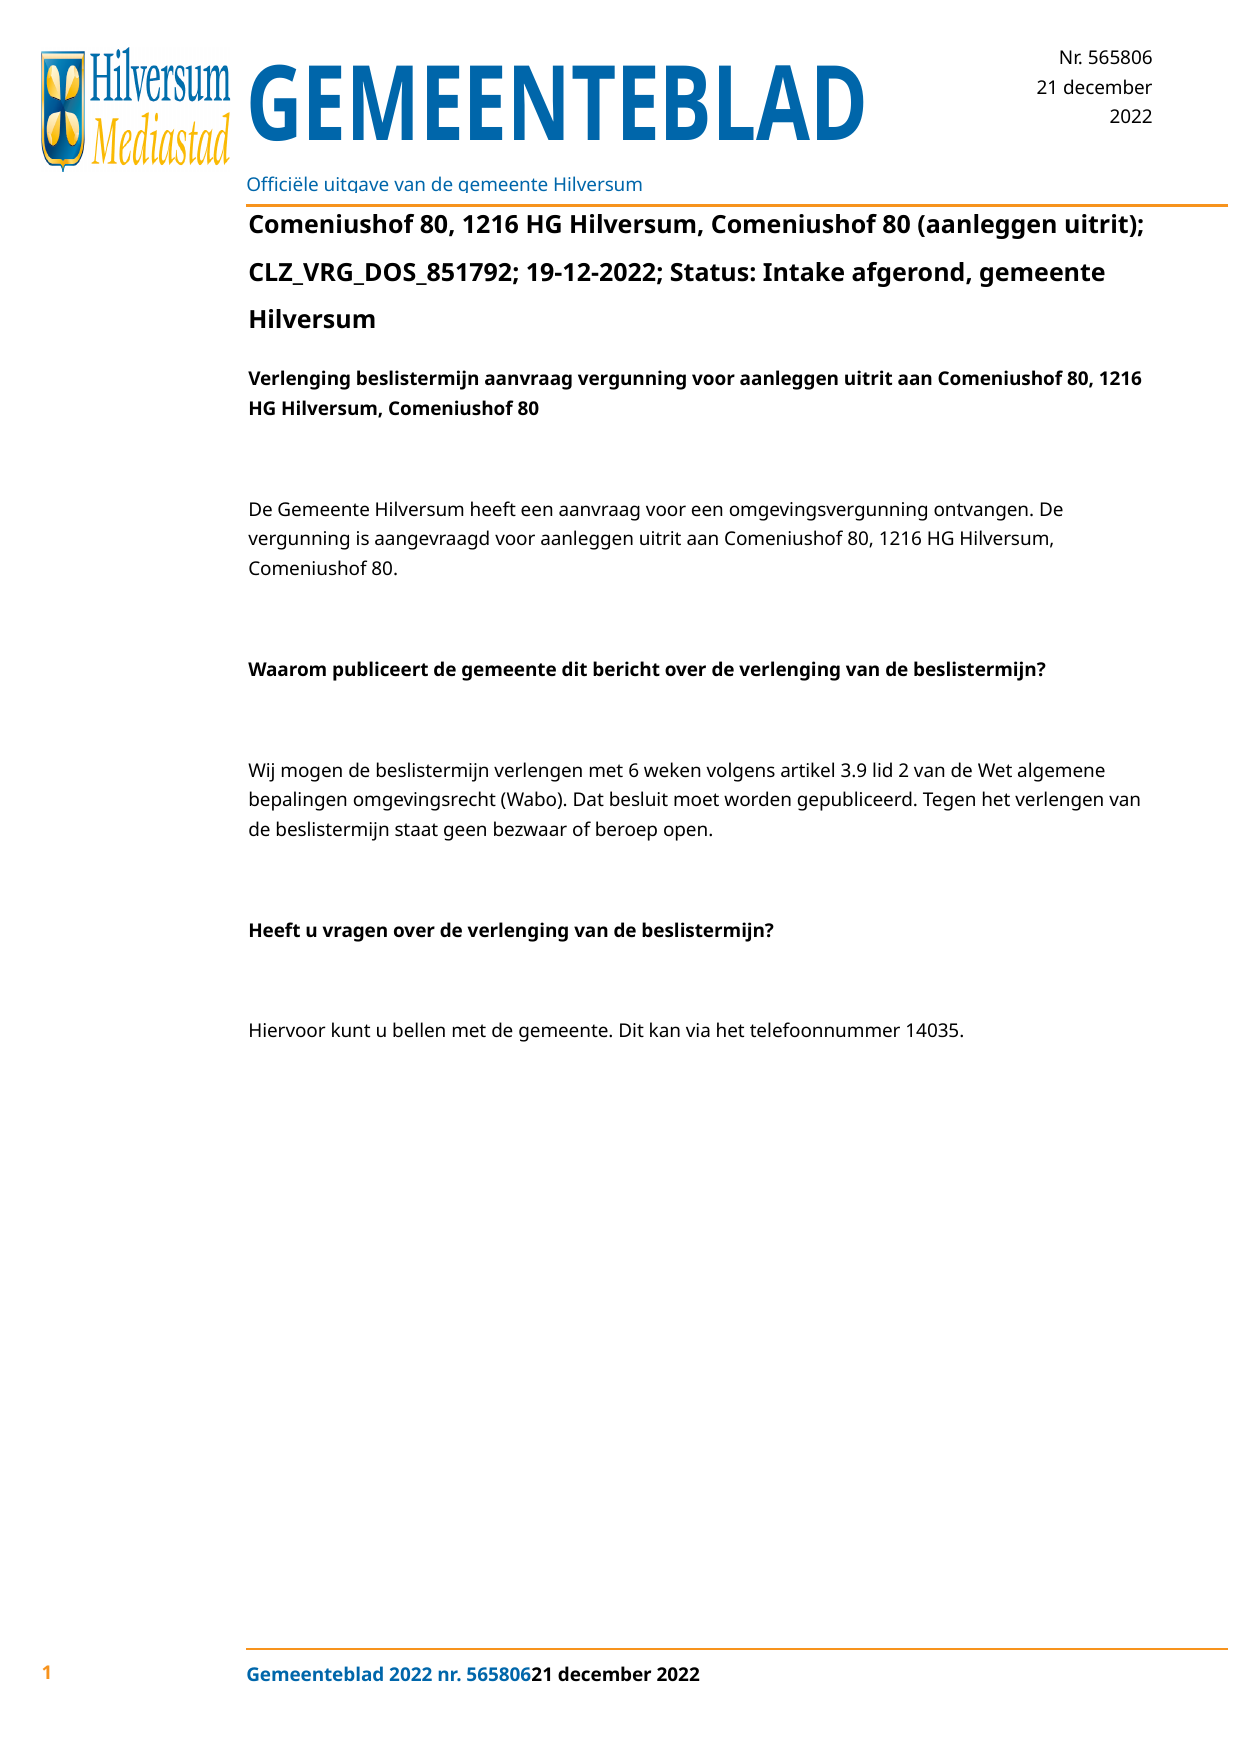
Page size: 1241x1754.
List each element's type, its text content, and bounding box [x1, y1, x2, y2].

picture [41, 47, 231, 172]
text Wij mogen de beslistermijn verlengen met 6 weken volgens artikel 3.9 lid 2 van de Wet algemene bepalingen omgevingsrecht (Wabo). Dat besluit moet worden gepubliceerd. Tegen het verlengen van de beslistermijn staat geen bezwaar of beroep open. [248, 757, 1152, 842]
text Heeft u vragen over de verlenging van de beslistermijn? [248, 917, 1152, 942]
text De Gemeente Hilversum heeft een aanvraag voor een omgevingsvergunning ontvangen. De vergunning is aangevraagd voor aanleggen uitrit aan Comeniushof 80, 1216 HG Hilversum, Comeniushof 80. [248, 496, 1152, 581]
text Comeniushof 80, 1216 HG Hilversum, Comeniushof 80 (aanleggen uitrit); CLZ_VRG_DOS_851792; 19-12-2022; Status: Intake afgerond, gemeente Hilversum [248, 207, 1152, 336]
text Verlenging beslistermijn aanvraag vergunning voor aanleggen uitrit aan Comeniushof 80, 1216 HG Hilversum, Comeniushof 80 [248, 366, 1152, 421]
text Waarom publiceert de gemeente dit bericht over de verlenging van de beslistermijn? [248, 656, 1152, 682]
text Hiervoor kunt u bellen met de gemeente. Dit kan via het telefoonnummer 14035. [248, 1018, 1152, 1043]
